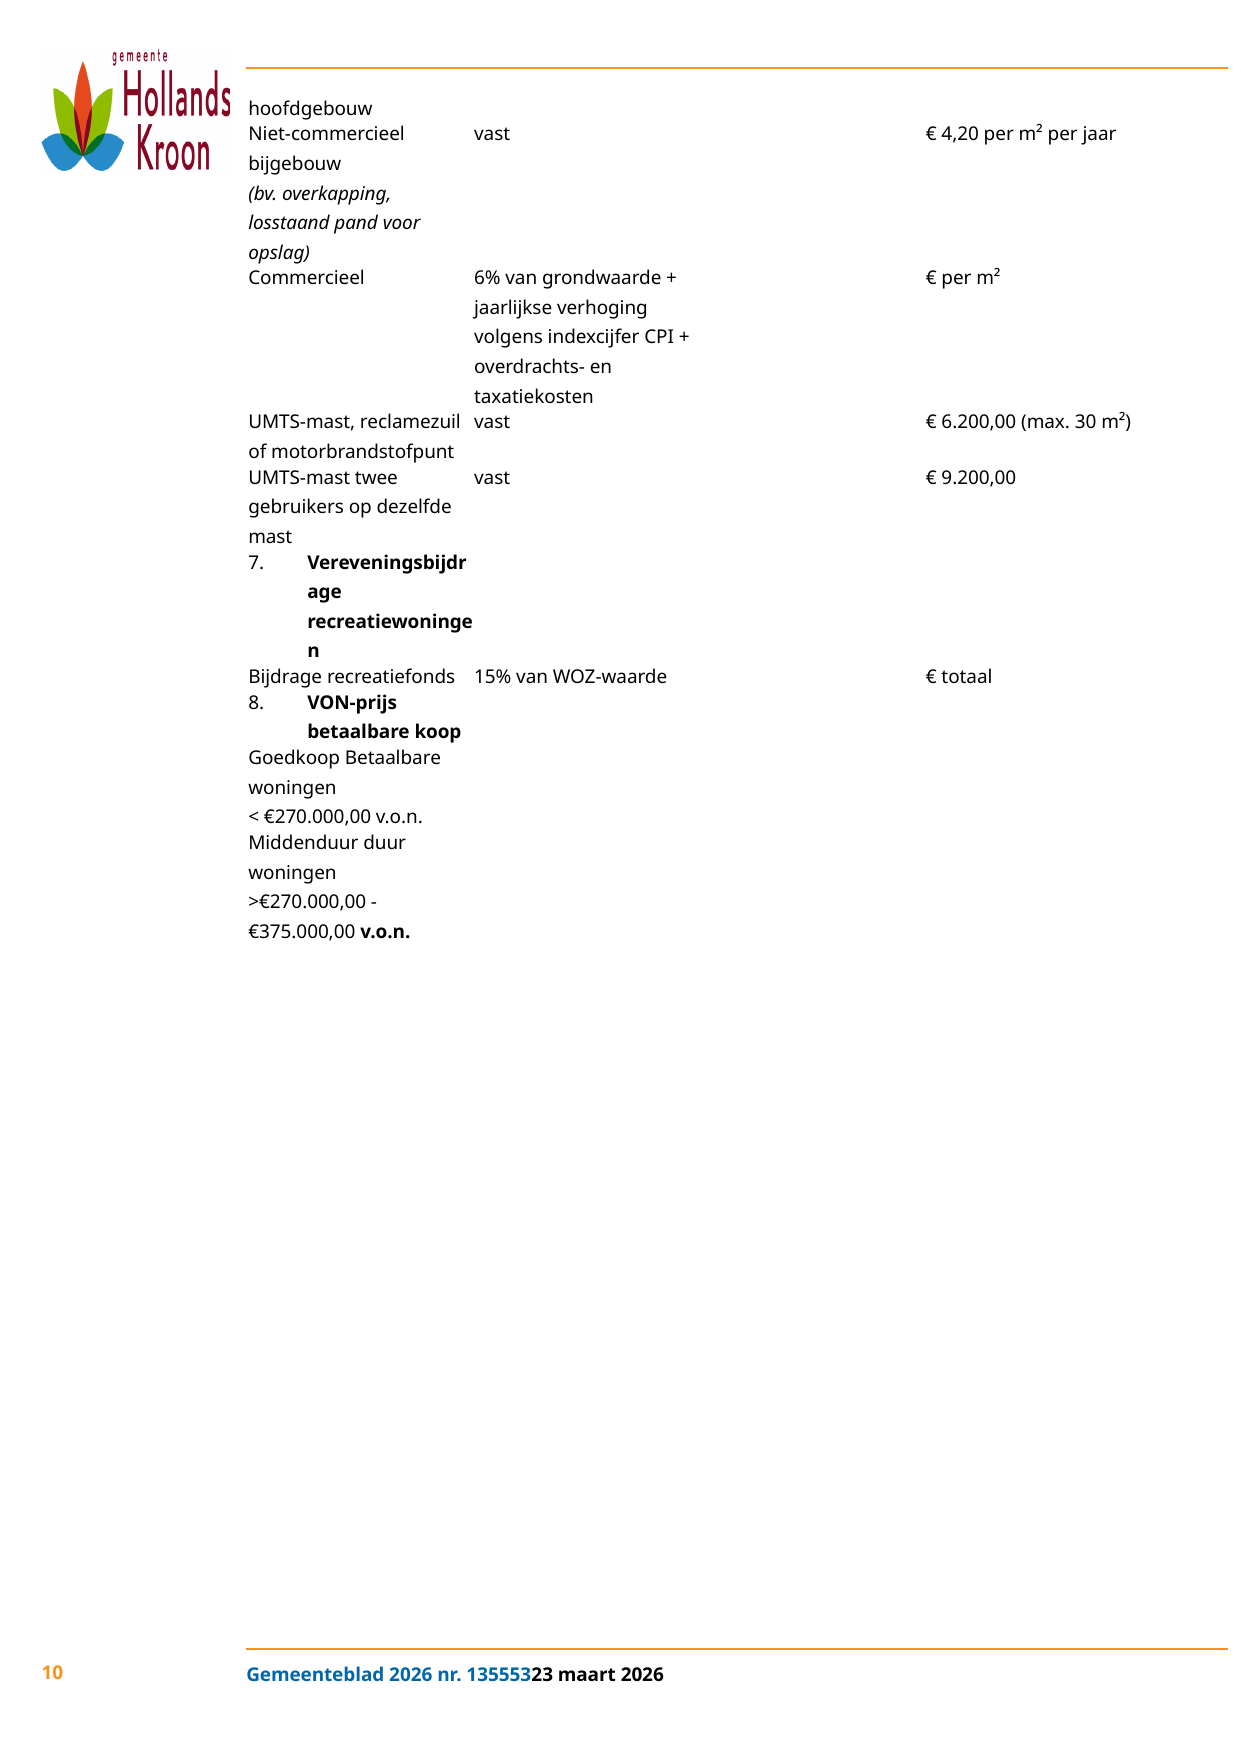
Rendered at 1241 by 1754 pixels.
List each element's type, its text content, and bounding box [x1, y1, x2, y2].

table_cell 6% van grondwaarde + jaarlijkse verhoging volgens indexcijfer CPI + overdrachts- en taxatiekosten [474, 265, 700, 409]
table_cell € per m² [926, 265, 1152, 409]
table_cell Vereveningsbijdrage recreatiewoningen [248, 549, 474, 663]
table_cell [700, 663, 926, 689]
table_cell [700, 689, 926, 744]
table_cell € 9.200,00 [926, 464, 1152, 549]
table_cell vast [474, 464, 700, 549]
table_cell [700, 744, 926, 829]
table_cell [474, 829, 700, 944]
table_cell Goedkoop Betaalbare woningen < €270.000,00 v.o.n. [248, 744, 474, 829]
table_cell [474, 689, 700, 744]
table_cell UMTS-mast twee gebruikers op dezelfde mast [248, 464, 474, 549]
table_cell Bijdrage recreatiefonds [248, 663, 474, 689]
table_cell [474, 95, 700, 121]
table_cell € 4,20 per m² per jaar [926, 121, 1152, 264]
table_cell [700, 409, 926, 464]
table_cell [474, 549, 700, 663]
table_cell [926, 549, 1152, 663]
picture [41, 47, 231, 172]
table_cell [926, 95, 1152, 121]
table_cell [700, 265, 926, 409]
table_cell [926, 829, 1152, 944]
table_cell VON-prijs betaalbare koop [248, 689, 474, 744]
table_cell Middenduur duur woningen >€270.000,00 - €375.000,00 v.o.n. [248, 829, 474, 944]
table_cell Commercieel [248, 265, 474, 409]
table_cell [700, 121, 926, 264]
table_cell Niet-commercieel bijgebouw (bv. overkapping, losstaand pand voor opslag) [248, 121, 474, 264]
table_cell UMTS-mast, reclamezuil of motorbrandstofpunt [248, 409, 474, 464]
table_cell hoofdgebouw [248, 95, 474, 121]
table_cell vast [474, 121, 700, 264]
table_cell 15% van WOZ-waarde [474, 663, 700, 689]
table_cell [474, 744, 700, 829]
table_cell [700, 829, 926, 944]
table_cell € totaal [926, 663, 1152, 689]
table_cell € 6.200,00 (max. 30 m²) [926, 409, 1152, 464]
table_cell [700, 464, 926, 549]
table_cell vast [474, 409, 700, 464]
table_cell [700, 95, 926, 121]
table_cell [926, 689, 1152, 744]
table_cell [926, 744, 1152, 829]
table_cell [700, 549, 926, 663]
